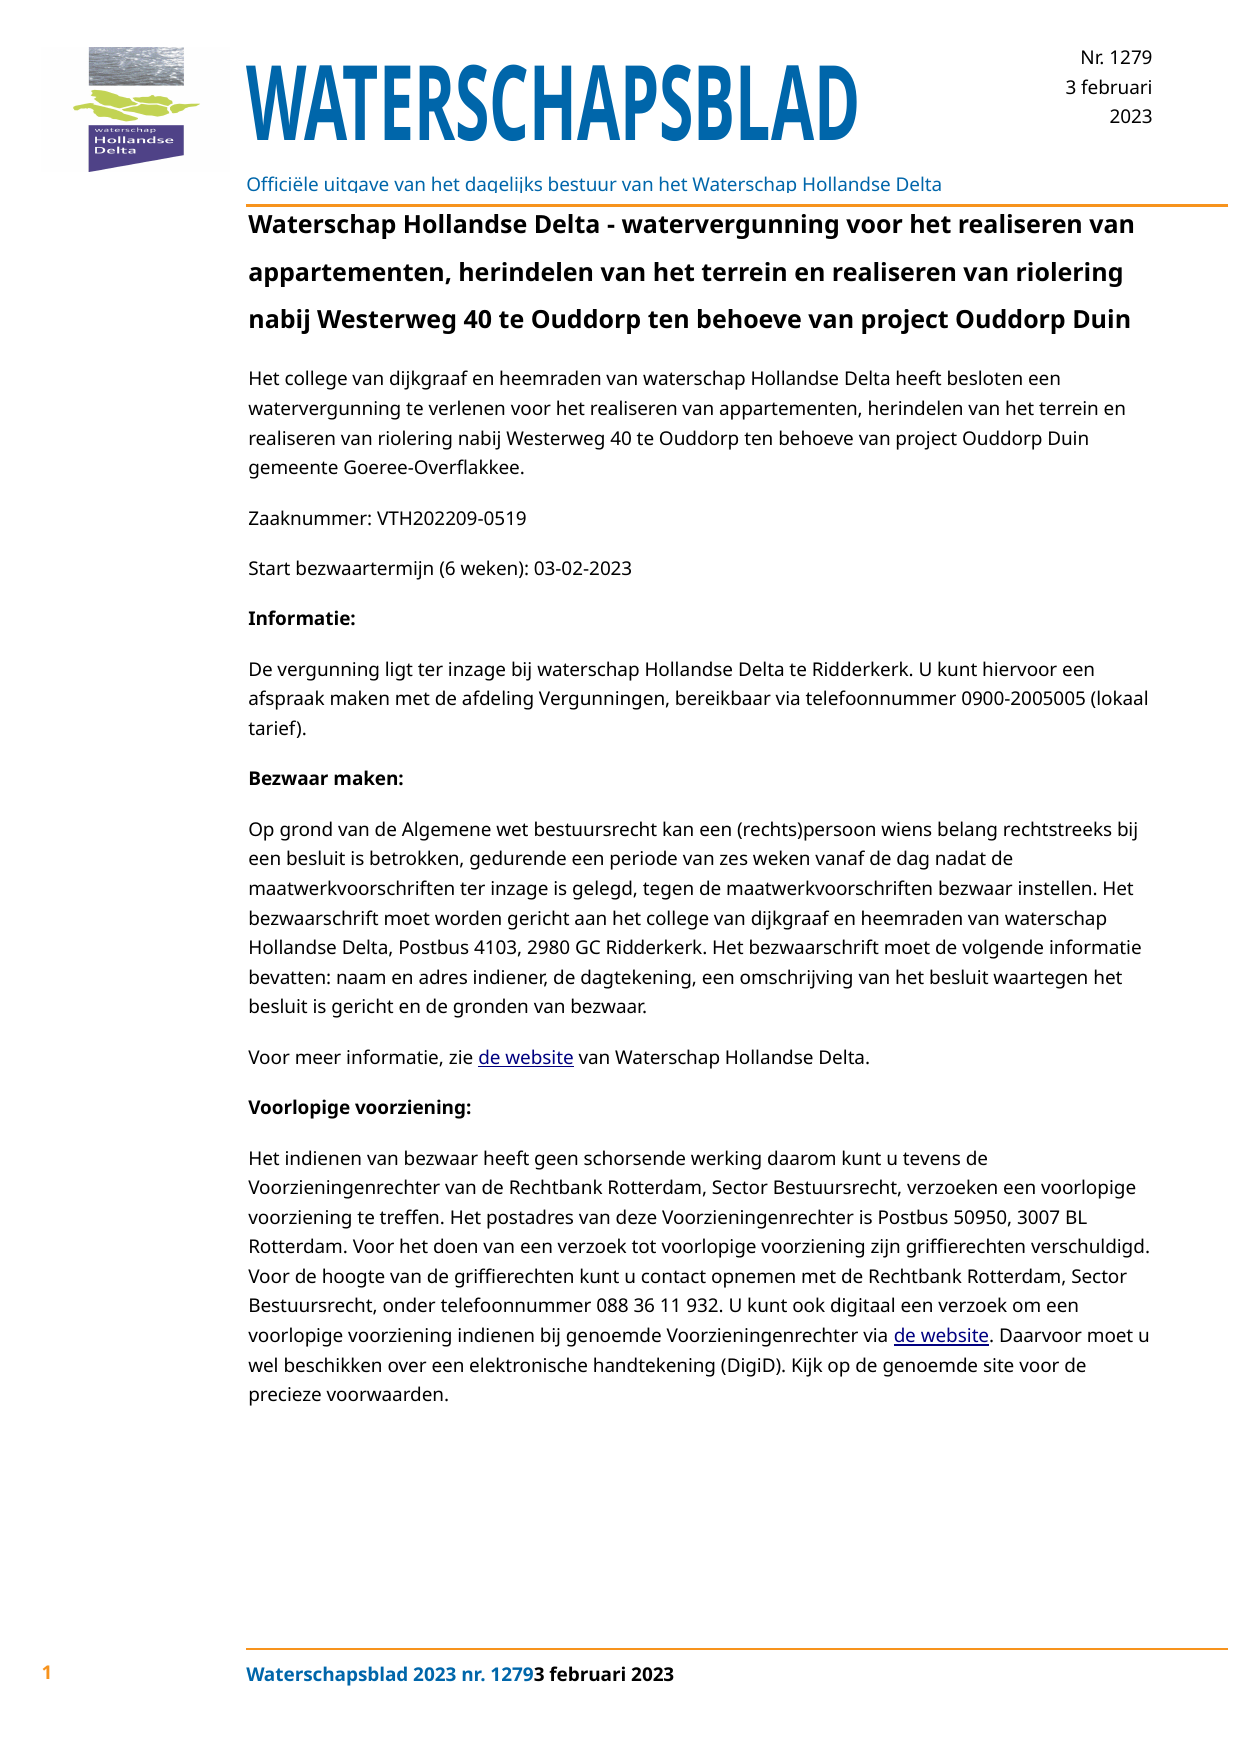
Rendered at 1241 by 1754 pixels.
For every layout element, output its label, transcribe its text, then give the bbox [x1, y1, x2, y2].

text Voorlopige voorziening: [248, 1094, 1152, 1120]
text Waterschap Hollandse Delta - watervergunning voor het realiseren van appartementen, herindelen van het terrein en realiseren van riolering nabij Westerweg 40 te Ouddorp ten behoeve van project Ouddorp Duin [248, 207, 1152, 336]
text Voor meer informatie, zie de website van Waterschap Hollandse Delta. [248, 1044, 1152, 1069]
picture [41, 47, 231, 172]
text Bezwaar maken: [248, 766, 1152, 791]
text Start bezwaartermijn (6 weken): 03-02-2023 [248, 555, 1152, 581]
text Het indienen van bezwaar heeft geen schorsende werking daarom kunt u tevens de Voorzieningenrechter van de Rechtbank Rotterdam, Sector Bestuursrecht, verzoeken een voorlopige voorziening te treffen. Het postadres van deze Voorzieningenrechter is Postbus 50950, 3007 BL Rotterdam. Voor het doen van een verzoek tot voorlopige voorziening zijn griffierechten verschuldigd. Voor de hoogte van de griffierechten kunt u contact opnemen met de Rechtbank Rotterdam, Sector Bestuursrecht, onder telefoonnummer 088 36 11 932. U kunt ook digitaal een verzoek om een voorlopige voorziening indienen bij genoemde Voorzieningenrechter via de website. Daarvoor moet u wel beschikken over een elektronische handtekening (DigiD). Kijk op de genoemde site voor de precieze voorwaarden. [248, 1145, 1152, 1407]
text Het college van dijkgraaf en heemraden van waterschap Hollandse Delta heeft besloten een watervergunning te verlenen voor het realiseren van appartementen, herindelen van het terrein en realiseren van riolering nabij Westerweg 40 te Ouddorp ten behoeve van project Ouddorp Duin gemeente Goeree-Overflakkee. [248, 366, 1152, 480]
text De vergunning ligt ter inzage bij waterschap Hollandse Delta te Ridderkerk. U kunt hiervoor een afspraak maken met de afdeling Vergunningen, bereikbaar via telefoonnummer 0900-2005005 (lokaal tarief). [248, 656, 1152, 741]
text Zaaknummer: VTH202209-0519 [248, 505, 1152, 530]
text Op grond van de Algemene wet bestuursrecht kan een (rechts)persoon wiens belang rechtstreeks bij een besluit is betrokken, gedurende een periode van zes weken vanaf de dag nadat de maatwerkvoorschriften ter inzage is gelegd, tegen de maatwerkvoorschriften bezwaar instellen. Het bezwaarschrift moet worden gericht aan het college van dijkgraaf en heemraden van waterschap Hollandse Delta, Postbus 4103, 2980 GC Ridderkerk. Het bezwaarschrift moet de volgende informatie bevatten: naam en adres indiener, de dagtekening, een omschrijving van het besluit waartegen het besluit is gericht en de gronden van bezwaar. [248, 816, 1152, 1019]
text Informatie: [248, 606, 1152, 631]
